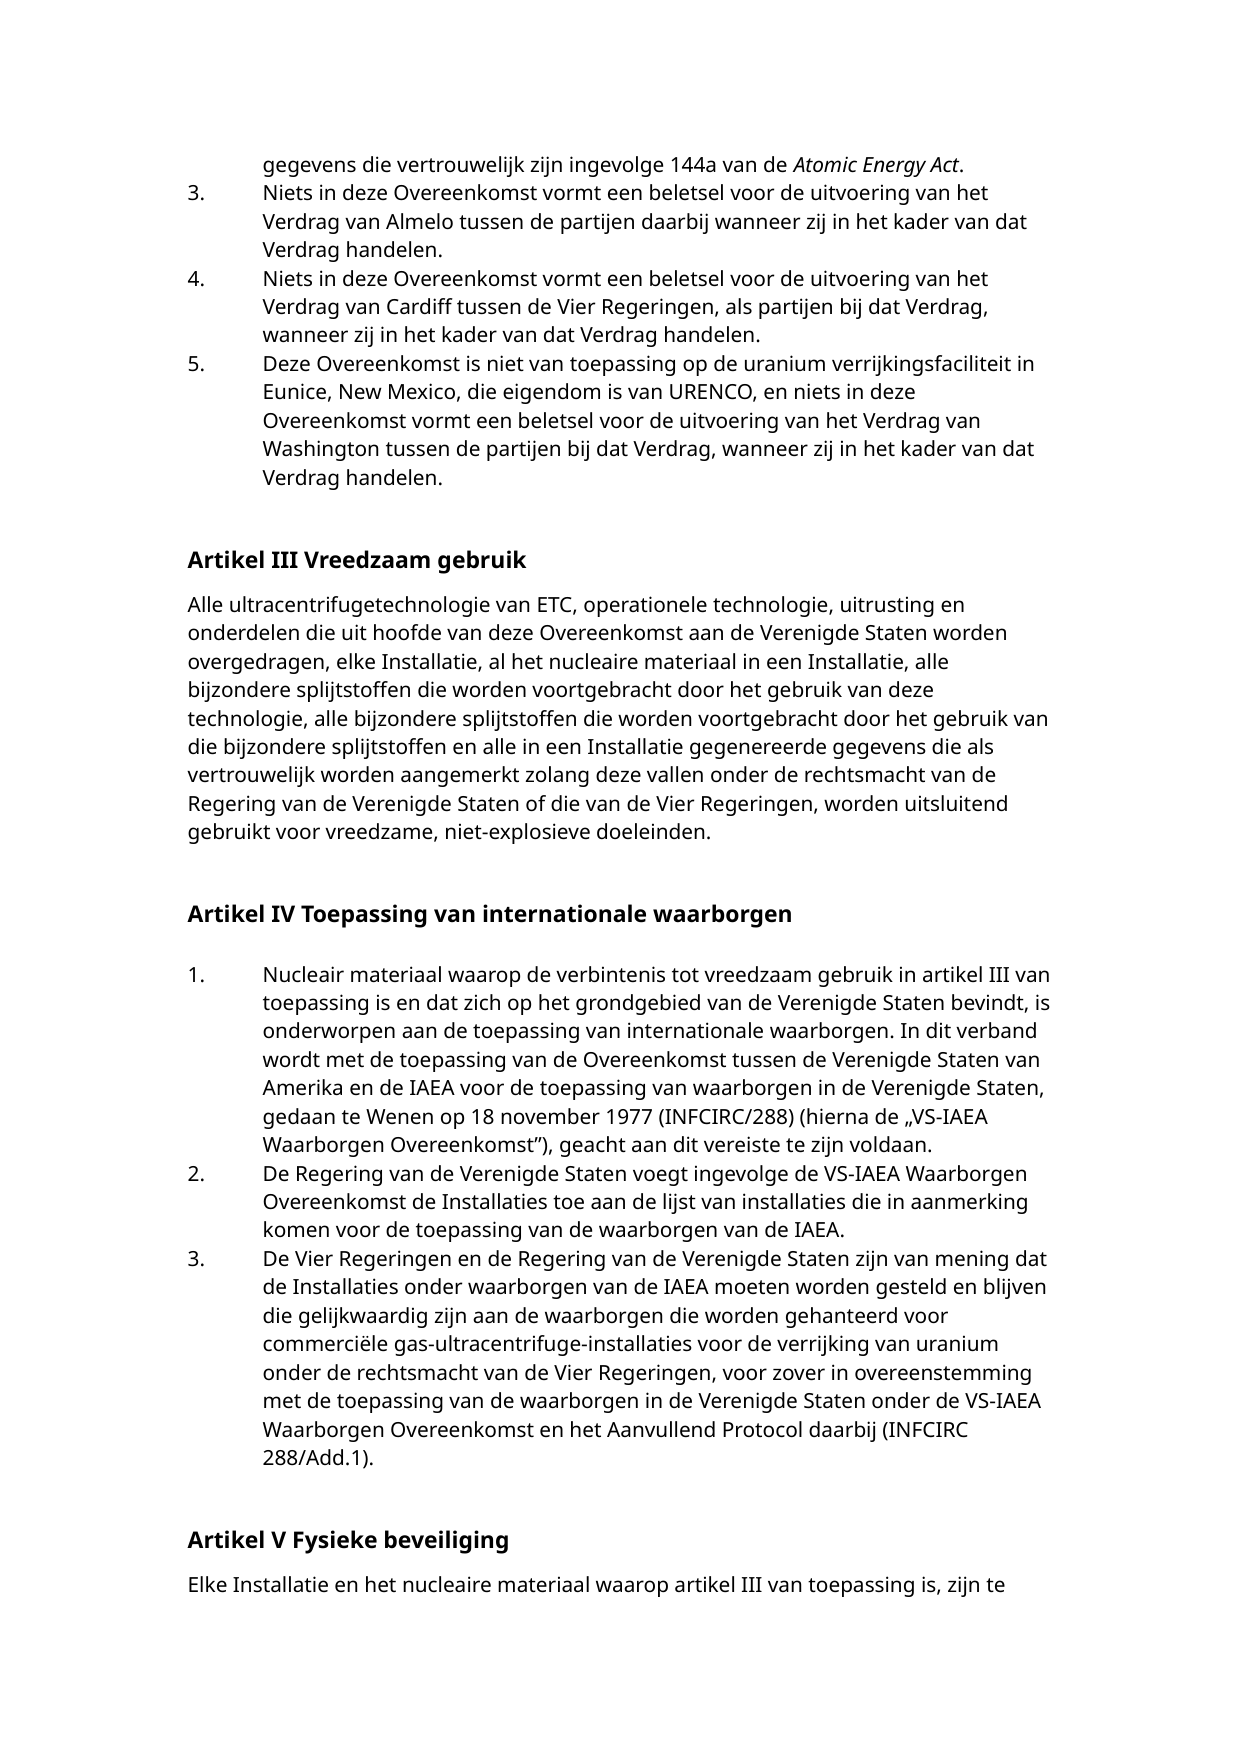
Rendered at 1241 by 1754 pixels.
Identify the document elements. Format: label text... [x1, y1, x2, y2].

list Niets in deze Overeenkomst vormt een beletsel voor de uitvoering van het Verdrag van Almelo tussen de partijen daarbij wanneer zij in het kader van dat Verdrag handelen. [187, 178, 1053, 264]
list Nucleair materiaal waarop de verbintenis tot vreedzaam gebruik in artikel III van toepassing is en dat zich op het grondgebied van de Verenigde Staten bevindt, is onderworpen aan de toepassing van internationale waarborgen. In dit verband wordt met de toepassing van de Overeenkomst tussen de Verenigde Staten van Amerika en de IAEA voor de toepassing van waarborgen in de Verenigde Staten, gedaan te Wenen op 18 november 1977 (INFCIRC/288) (hierna de „VS-IAEA Waarborgen Overeenkomst”), geacht aan dit vereiste te zijn voldaan. [187, 960, 1053, 1159]
list De Regering van de Verenigde Staten voegt ingevolge de VS-IAEA Waarborgen Overeenkomst de Installaties toe aan de lijst van installaties die in aanmerking komen voor de toepassing van de waarborgen van de IAEA. [187, 1159, 1053, 1244]
subtitle Artikel III Vreedzaam gebruik [187, 544, 1053, 575]
list Niets in deze Overeenkomst vormt een beletsel voor de uitvoering van het Verdrag van Cardiff tussen de Vier Regeringen, als partijen bij dat Verdrag, wanneer zij in het kader van dat Verdrag handelen. [187, 264, 1053, 349]
subtitle Artikel IV Toepassing van internationale waarborgen [187, 898, 1053, 930]
text Alle ultracentrifugetechnologie van ETC, operationele technologie, uitrusting en onderdelen die uit hoofde van deze Overeenkomst aan de Verenigde Staten worden overgedragen, elke Installatie, al het nucleaire materiaal in een Installatie, alle bijzondere splijtstoffen die worden voortgebracht door het gebruik van deze technologie, alle bijzondere splijtstoffen die worden voortgebracht door het gebruik van die bijzondere splijtstoffen en alle in een Installatie gegenereerde gegevens die als vertrouwelijk worden aangemerkt zolang deze vallen onder de rechtsmacht van de Regering van de Verenigde Staten of die van de Vier Regeringen, worden uitsluitend gebruikt voor vreedzame, niet-explosieve doeleinden. [187, 590, 1053, 846]
list De Vier Regeringen en de Regering van de Verenigde Staten zijn van mening dat de Installaties onder waarborgen van de IAEA moeten worden gesteld en blijven die gelijkwaardig zijn aan de waarborgen die worden gehanteerd voor commerciële gas-ultracentrifuge-installaties voor de verrijking van uranium onder de rechtsmacht van de Vier Regeringen, voor zover in overeenstemming met de toepassing van de waarborgen in de Verenigde Staten onder de VS-IAEA Waarborgen Overeenkomst en het Aanvullend Protocol daarbij (INFCIRC 288/Add.1). [187, 1244, 1053, 1472]
subtitle Artikel V Fysieke beveiliging [187, 1524, 1053, 1555]
text Elke Installatie en het nucleaire materiaal waarop artikel III van toepassing is, zijn te [187, 1570, 1053, 1599]
list Deze Overeenkomst is niet van toepassing op de uranium verrijkingsfaciliteit in Eunice, New Mexico, die eigendom is van URENCO, en niets in deze Overeenkomst vormt een beletsel voor de uitvoering van het Verdrag van Washington tussen de partijen bij dat Verdrag, wanneer zij in het kader van dat Verdrag handelen. [187, 349, 1053, 491]
list gegevens die vertrouwelijk zijn ingevolge 144a van de Atomic Energy Act. [187, 150, 1053, 178]
